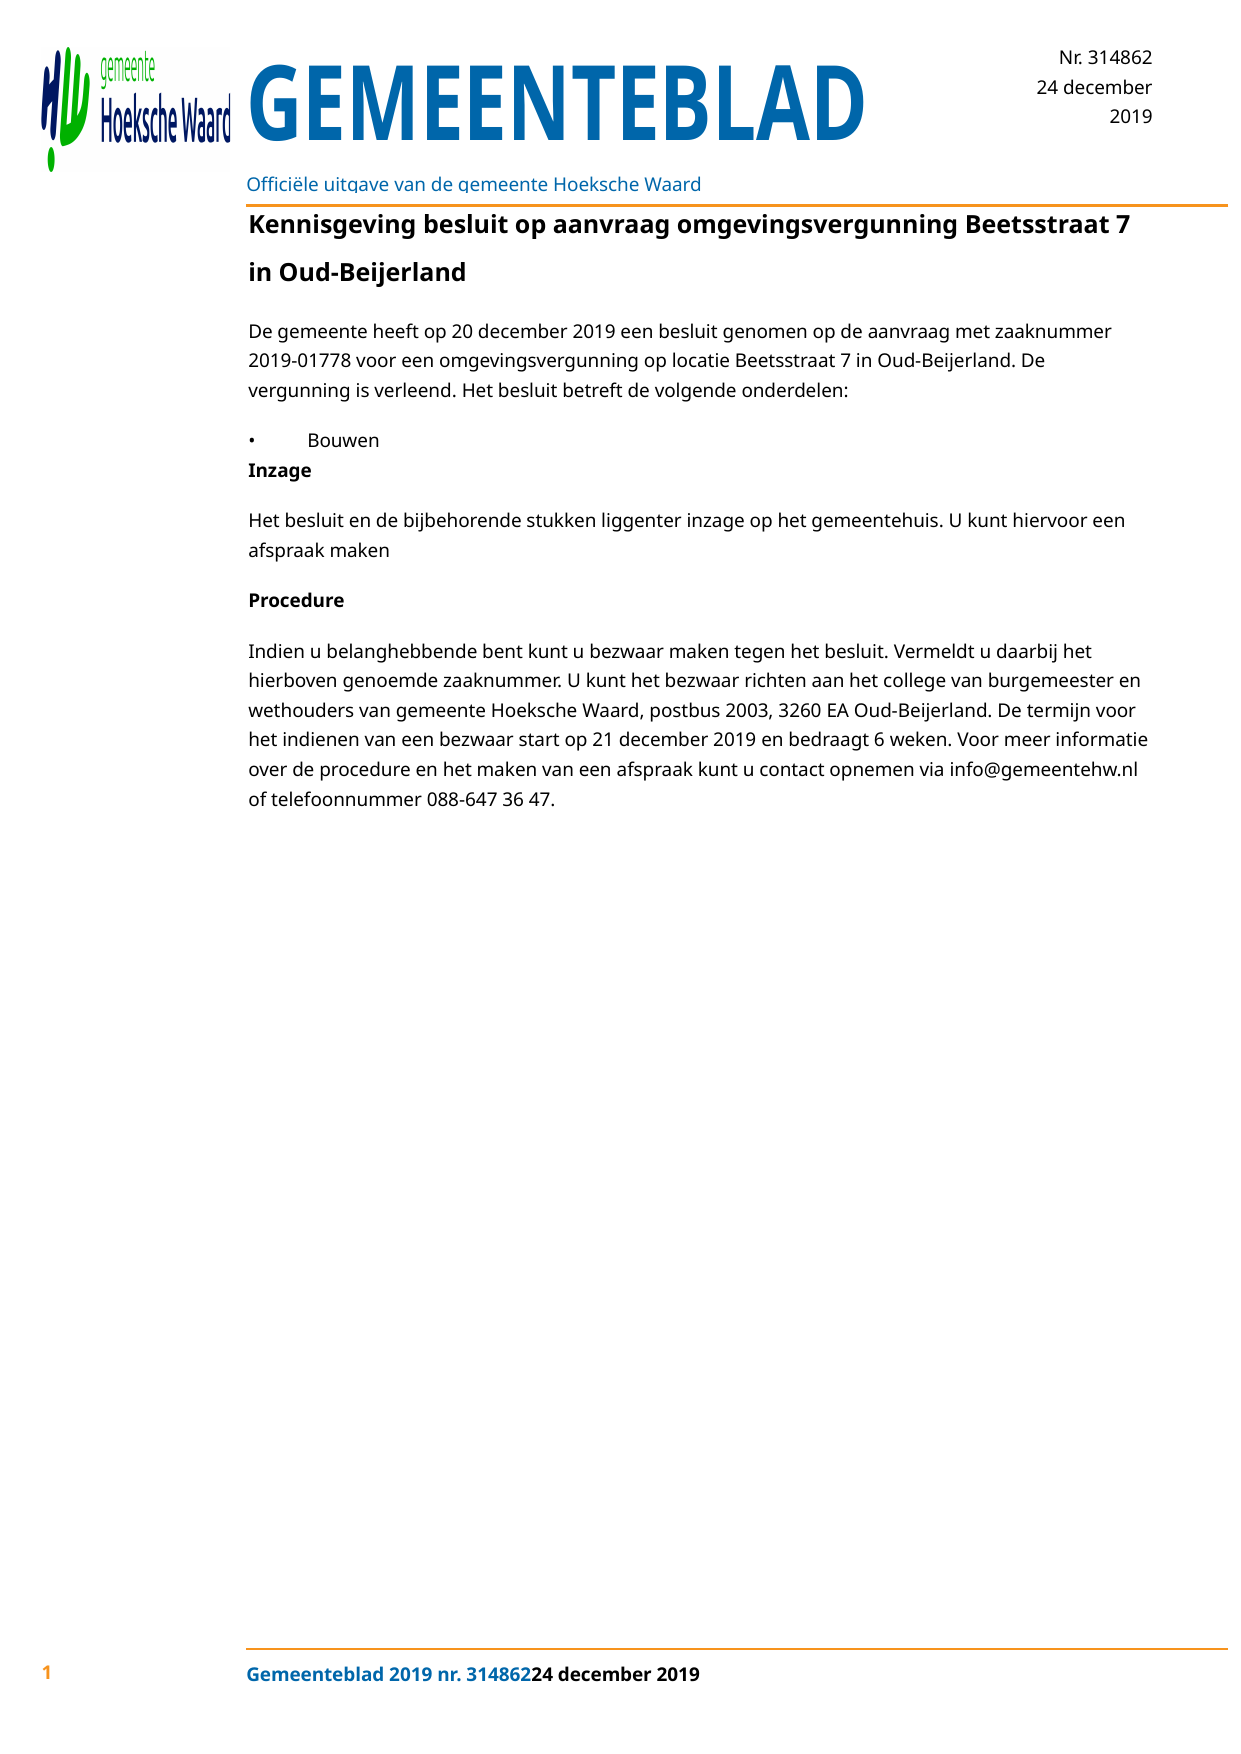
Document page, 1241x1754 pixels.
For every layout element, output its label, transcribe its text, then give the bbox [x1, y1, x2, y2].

text Inzage [248, 457, 1152, 483]
text Indien u belanghebbende bent kunt u bezwaar maken tegen het besluit. Vermeldt u daarbij het hierboven genoemde zaaknummer. U kunt het bezwaar richten aan het college van burgemeester en wethouders van gemeente Hoeksche Waard, postbus 2003, 3260 EA Oud-Beijerland. De termijn voor het indienen van een bezwaar start op 21 december 2019 en bedraagt 6 weken. Voor meer informatie over de procedure en het maken van een afspraak kunt u contact opnemen via info@gemeentehw.nl of telefoonnummer 088-647 36 47. [248, 638, 1152, 812]
text Kennisgeving besluit op aanvraag omgevingsvergunning Beetsstraat 7 in Oud-Beijerland [248, 207, 1152, 288]
text De gemeente heeft op 20 december 2019 een besluit genomen op de aanvraag met zaaknummer 2019-01778 voor een omgevingsvergunning op locatie Beetsstraat 7 in Oud-Beijerland. De vergunning is verleend. Het besluit betreft de volgende onderdelen: [248, 318, 1152, 403]
list Bouwen [248, 427, 1152, 453]
text Het besluit en de bijbehorende stukken liggenter inzage op het gemeentehuis. U kunt hiervoor een afspraak maken [248, 507, 1152, 563]
text Procedure [248, 587, 1152, 613]
picture [41, 47, 231, 172]
